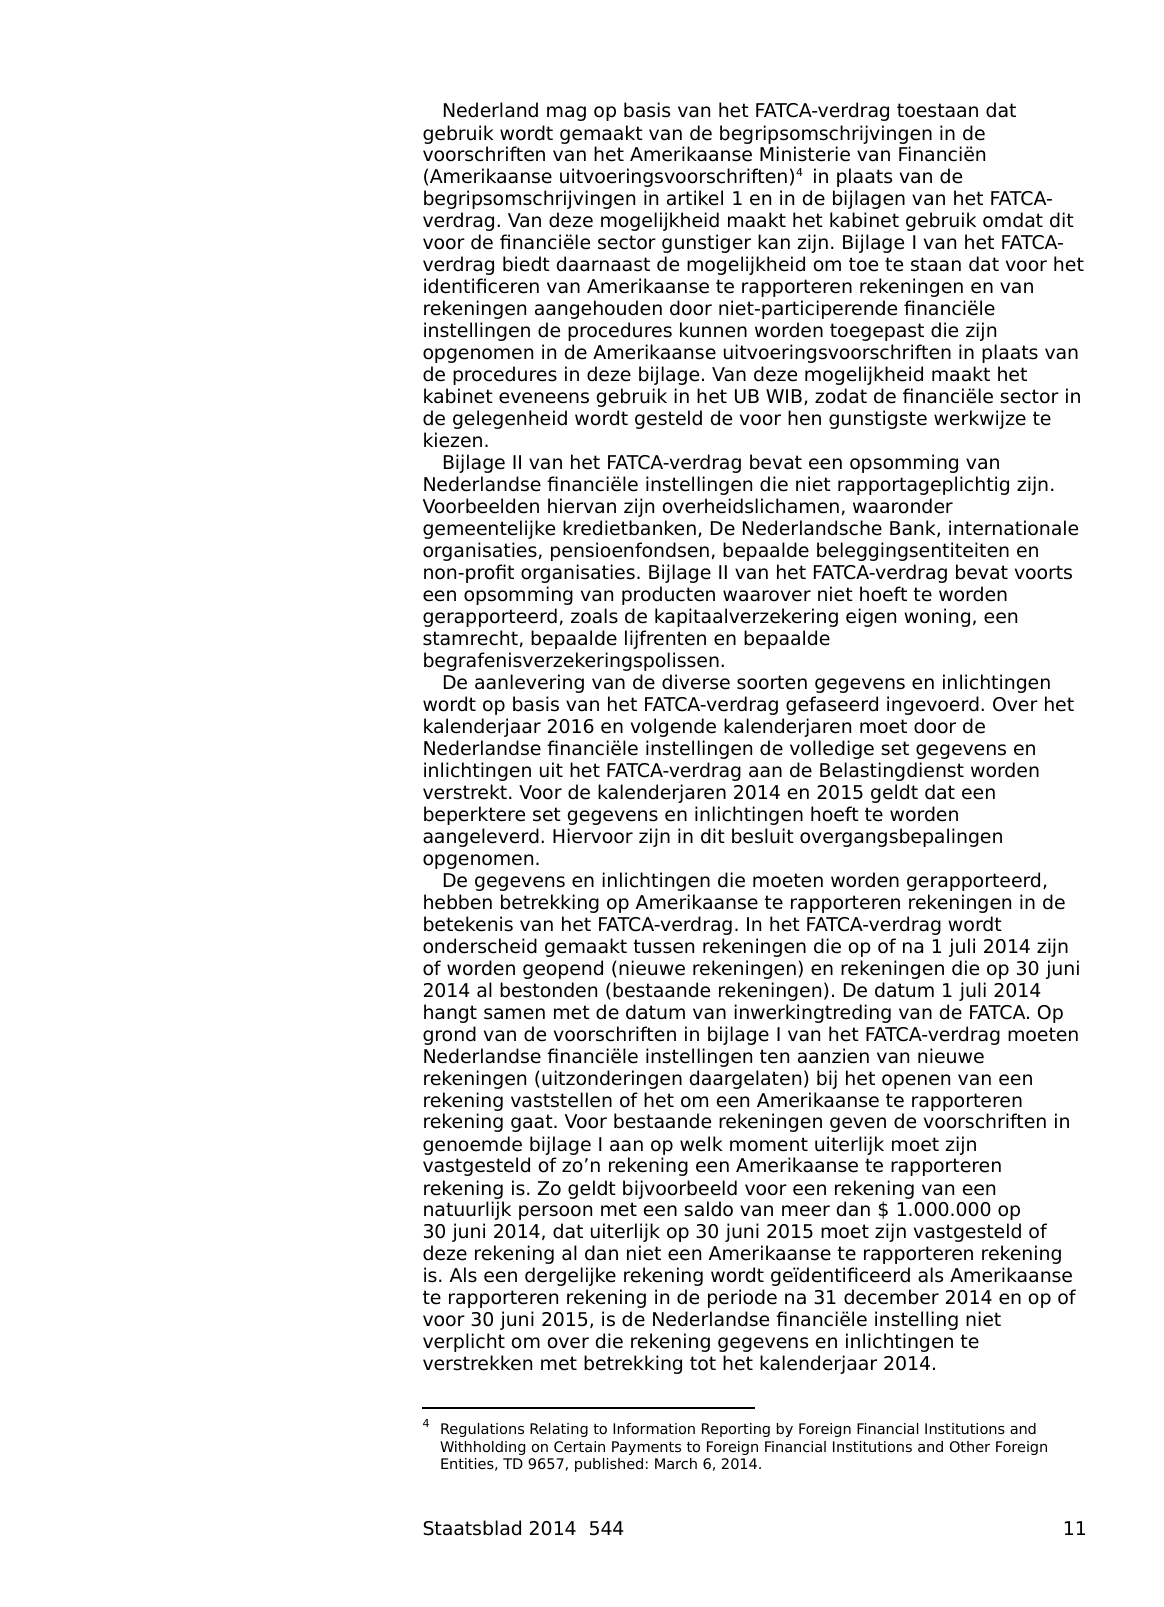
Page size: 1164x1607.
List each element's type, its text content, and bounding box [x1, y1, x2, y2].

text Nederland mag op basis van het FATCA-verdrag toestaan dat gebruik wordt gemaakt van de begripsomschrijvingen in de voorschriften van het Amerikaanse Ministerie van Financiën (Amerikaanse uitvoeringsvoorschriften) in plaats van de begripsomschrijvingen in artikel 1 en in de bijlagen van het FATCA-verdrag. Van deze mogelijkheid maakt het kabinet gebruik omdat dit voor de financiële sector gunstiger kan zijn. Bijlage I van het FATCA-verdrag biedt daarnaast de mogelijkheid om toe te staan dat voor het identificeren van Amerikaanse te rapporteren rekeningen en van rekeningen aangehouden door niet-participerende financiële instellingen de procedures kunnen worden toegepast die zijn opgenomen in de Amerikaanse uitvoeringsvoorschriften in plaats van de procedures in deze bijlage. Van deze mogelijkheid maakt het kabinet eveneens gebruik in het UB WIB, zodat de financiële sector in de gelegenheid wordt gesteld de voor hen gunstigste werkwijze te kiezen. [422, 100, 1087, 452]
text De aanlevering van de diverse soorten gegevens en inlichtingen wordt op basis van het FATCA-verdrag gefaseerd ingevoerd. Over het kalenderjaar 2016 en volgende kalenderjaren moet door de Nederlandse financiële instellingen de volledige set gegevens en inlichtingen uit het FATCA-verdrag aan de Belastingdienst worden verstrekt. Voor de kalenderjaren 2014 en 2015 geldt dat een beperktere set gegevens en inlichtingen hoeft te worden aangeleverd. Hiervoor zijn in dit besluit overgangsbepalingen opgenomen. [422, 672, 1087, 870]
text Bijlage II van het FATCA-verdrag bevat een opsomming van Nederlandse financiële instellingen die niet rapportageplichtig zijn. Voorbeelden hiervan zijn overheidslichamen, waaronder gemeentelijke kredietbanken, De Nederlandsche Bank, internationale organisaties, pensioenfondsen, bepaalde beleggingsentiteiten en non-profit organisaties. Bijlage II van het FATCA-verdrag bevat voorts een opsomming van producten waarover niet hoeft te worden gerapporteerd, zoals de kapitaalverzekering eigen woning, een stamrecht, bepaalde lijfrenten en bepaalde begrafenisverzekeringspolissen. [422, 452, 1087, 672]
text De gegevens en inlichtingen die moeten worden gerapporteerd, hebben betrekking op Amerikaanse te rapporteren rekeningen in de betekenis van het FATCA-verdrag. In het FATCA-verdrag wordt onderscheid gemaakt tussen rekeningen die op of na 1 juli 2014 zijn of worden geopend (nieuwe rekeningen) en rekeningen die op 30 juni 2014 al bestonden (bestaande rekeningen). De datum 1 juli 2014 hangt samen met de datum van inwerkingtreding van de FATCA. Op grond van de voorschriften in bijlage I van het FATCA-verdrag moeten Nederlandse financiële instellingen ten aanzien van nieuwe rekeningen (uitzonderingen daargelaten) bij het openen van een rekening vaststellen of het om een Amerikaanse te rapporteren rekening gaat. Voor bestaande rekeningen geven de voorschriften in genoemde bijlage I aan op welk moment uiterlijk moet zijn vastgesteld of zo’n rekening een Amerikaanse te rapporteren rekening is. Zo geldt bijvoorbeeld voor een rekening van een natuurlijk persoon met een saldo van meer dan $ 1.000.000 op 30 juni 2014, dat uiterlijk op 30 juni 2015 moet zijn vastgesteld of deze rekening al dan niet een Amerikaanse te rapporteren rekening is. Als een dergelijke rekening wordt geïdentificeerd als Amerikaanse te rapporteren rekening in de periode na 31 december 2014 en op of voor 30 juni 2015, is de Nederlandse financiële instelling niet verplicht om over die rekening gegevens en inlichtingen te verstrekken met betrekking tot het kalenderjaar 2014. [422, 870, 1087, 1375]
text Regulations Relating to Information Reporting by Foreign Financial Institutions and Withholding on Certain Payments to Foreign Financial Institutions and Other Foreign Entities, TD 9657, published: March 6, 2014. [422, 1417, 1087, 1473]
